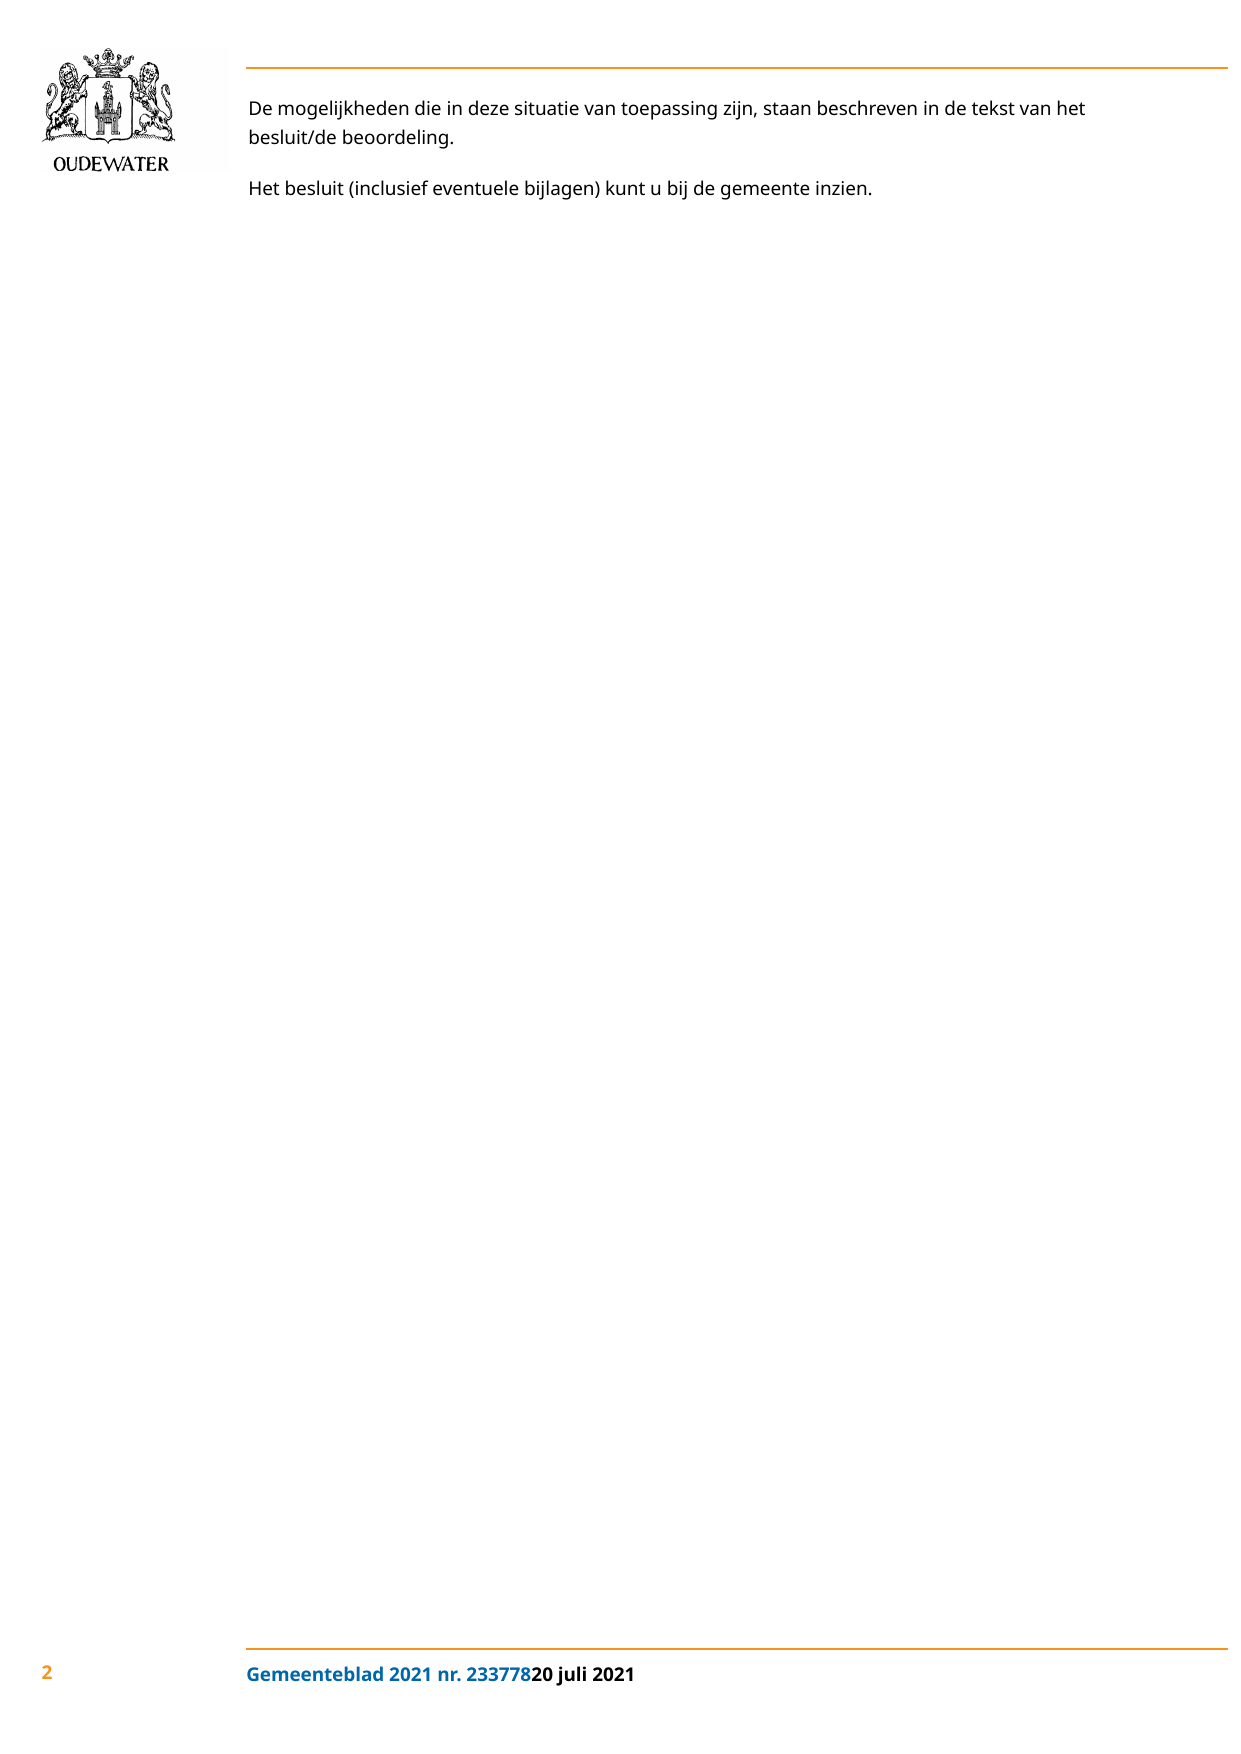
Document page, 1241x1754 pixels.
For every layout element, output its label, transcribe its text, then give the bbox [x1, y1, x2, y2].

text Het besluit (inclusief eventuele bijlagen) kunt u bij de gemeente inzien. [248, 175, 1152, 201]
picture [41, 47, 231, 172]
text De mogelijkheden die in deze situatie van toepassing zijn, staan beschreven in de tekst van het besluit/de beoordeling. [248, 95, 1152, 150]
